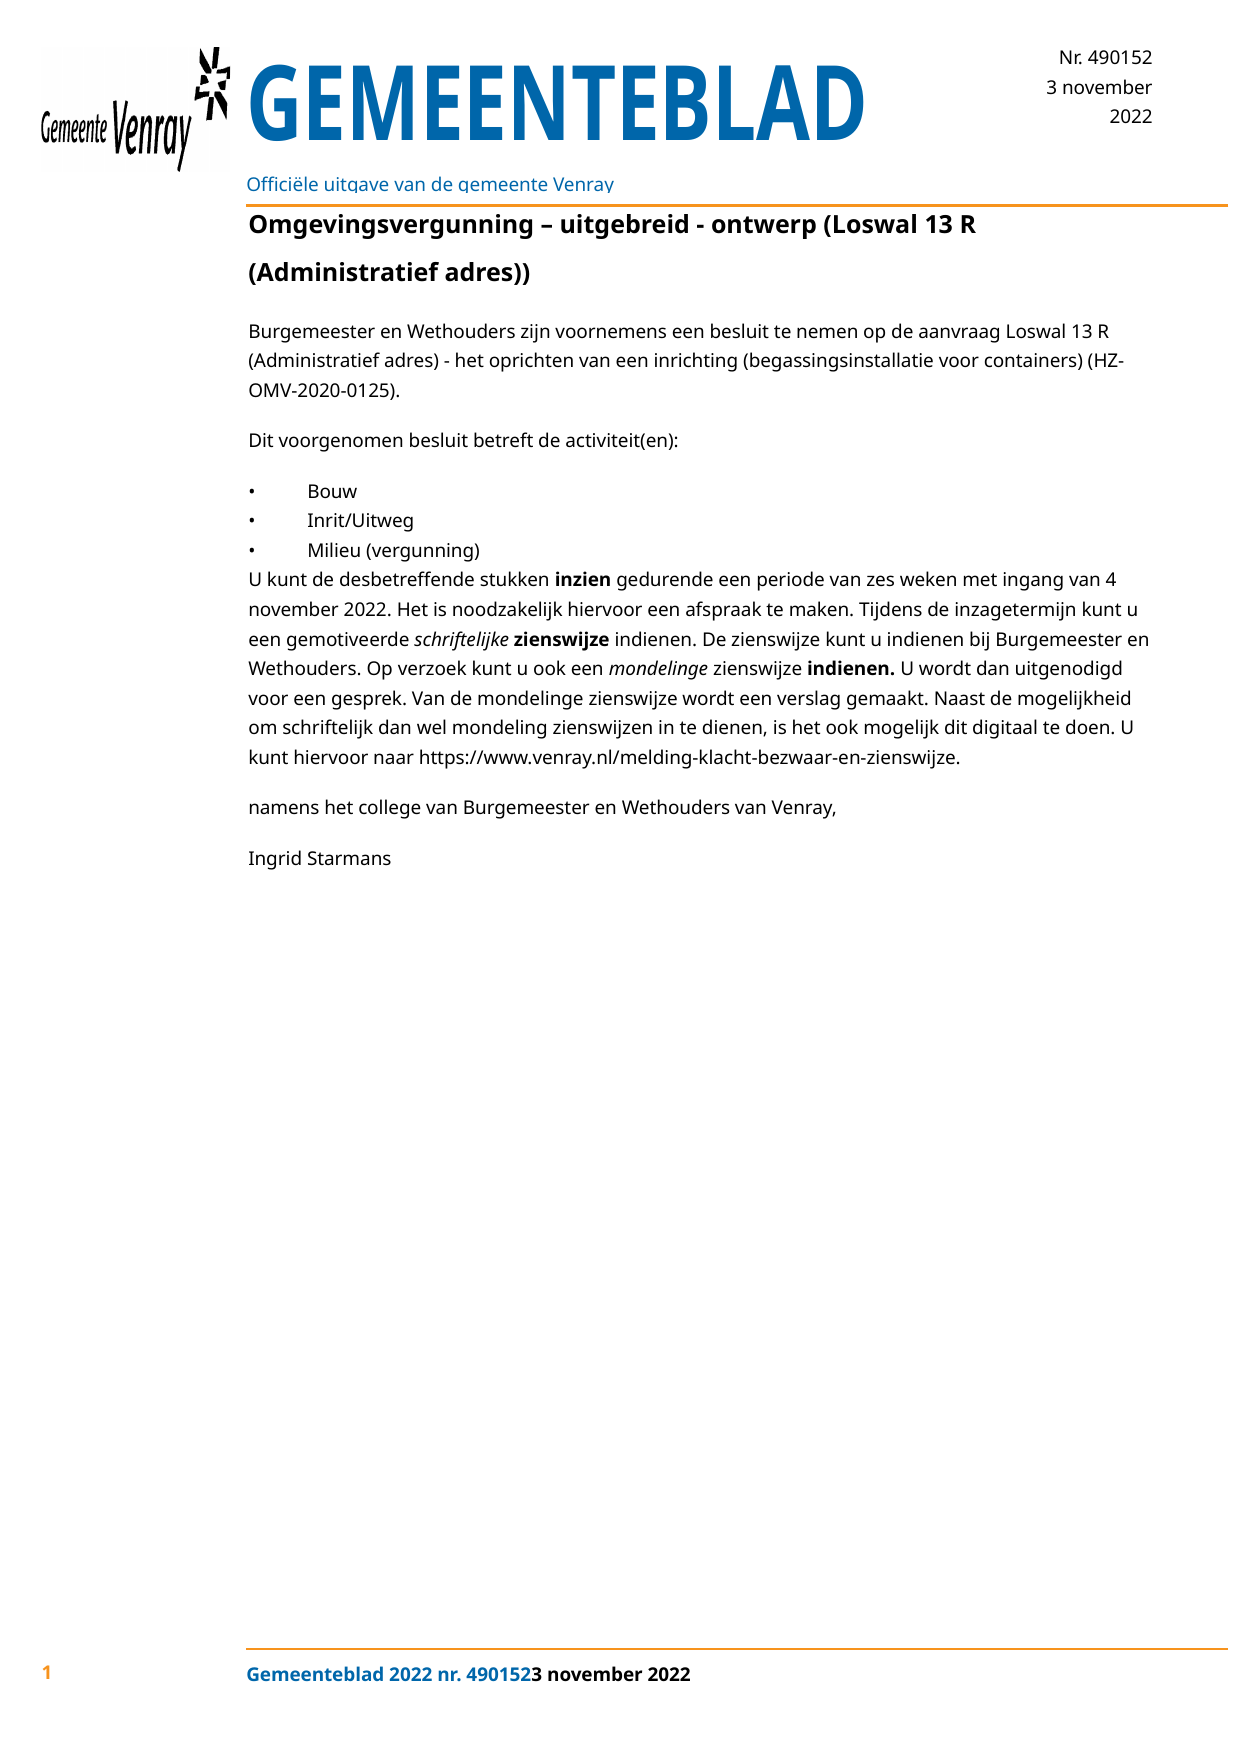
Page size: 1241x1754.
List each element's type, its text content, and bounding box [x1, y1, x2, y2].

text namens het college van Burgemeester en Wethouders van Venray, [248, 794, 1152, 820]
list Milieu (vergunning) [248, 537, 1152, 563]
text Ingrid Starmans [248, 845, 1152, 871]
text Dit voorgenomen besluit betreft de activiteit(en): [248, 427, 1152, 453]
text U kunt de desbetreffende stukken inzien gedurende een periode van zes weken met ingang van 4 november 2022. Het is noodzakelijk hiervoor een afspraak te maken. Tijdens de inzagetermijn kunt u een gemotiveerde schriftelijke zienswijze indienen. De zienswijze kunt u indienen bij Burgemeester en Wethouders. Op verzoek kunt u ook een mondelinge zienswijze indienen. U wordt dan uitgenodigd voor een gesprek. Van de mondelinge zienswijze wordt een verslag gemaakt. Naast de mogelijkheid om schriftelijk dan wel mondeling zienswijzen in te dienen, is het ook mogelijk dit digitaal te doen. U kunt hiervoor naar https://www.venray.nl/melding-klacht-bezwaar-en-zienswijze. [248, 567, 1152, 770]
list Bouw [248, 478, 1152, 504]
text Burgemeester en Wethouders zijn voornemens een besluit te nemen op de aanvraag Loswal 13 R (Administratief adres) - het oprichten van een inrichting (begassingsinstallatie voor containers) (HZ-OMV-2020-0125). [248, 318, 1152, 403]
list Inrit/Uitweg [248, 507, 1152, 533]
text Omgevingsvergunning – uitgebreid - ontwerp (Loswal 13 R (Administratief adres)) [248, 207, 1152, 288]
picture [41, 47, 231, 172]
